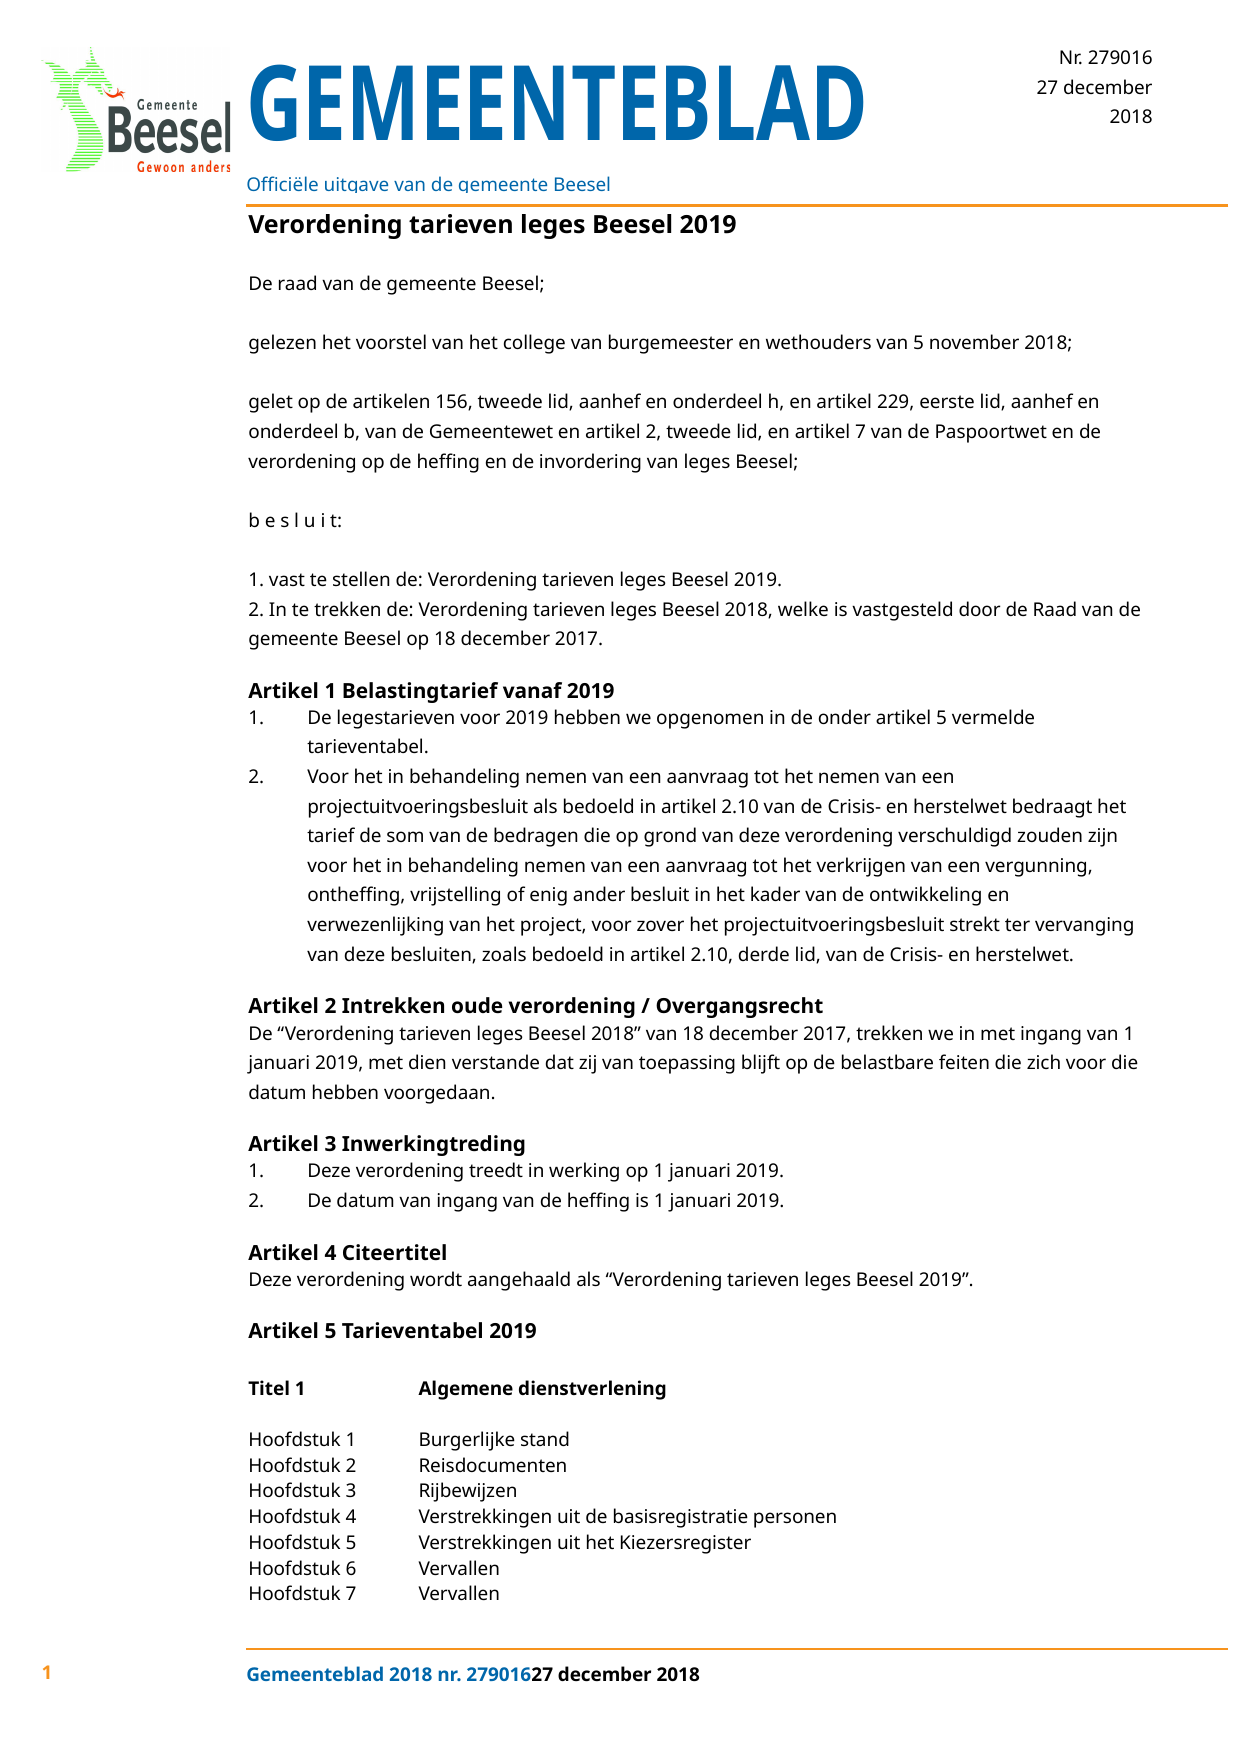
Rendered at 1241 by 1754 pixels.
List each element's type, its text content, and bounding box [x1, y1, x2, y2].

text Verordening tarieven leges Beesel 2019 [248, 207, 1152, 241]
table_cell [981, 1555, 1152, 1581]
table_cell Hoofdstuk 7 [248, 1581, 418, 1606]
table_header Titel 1 [248, 1375, 418, 1400]
text De raad van de gemeente Beesel; [248, 270, 1152, 296]
table_cell Vervallen [418, 1581, 981, 1606]
list De legestarieven voor 2019 hebben we opgenomen in de onder artikel 5 vermelde tarieventabel. [248, 704, 1152, 759]
text 1. vast te stellen de: Verordening tarieven leges Beesel 2019. [248, 566, 1152, 592]
text De “Verordening tarieven leges Beesel 2018” van 18 december 2017, trekken we in met ingang van 1 januari 2019, met dien verstande dat zij van toepassing blijft op de belastbare feiten die zich voor die datum hebben voorgedaan. [248, 1020, 1152, 1104]
table_header [981, 1375, 1152, 1400]
list Voor het in behandeling nemen van een aanvraag tot het nemen van een projectuitvoeringsbesluit als bedoeld in artikel 2.10 van de Crisis- en herstelwet bedraagt het tarief de som van de bedragen die op grond van deze verordening verschuldigd zouden zijn voor het in behandeling nemen van een aanvraag tot het verkrijgen van een vergunning, ontheffing, vrijstelling of enig ander besluit in het kader van de ontwikkeling en verwezenlijking van het project, voor zover het projectuitvoeringsbesluit strekt ter vervanging van deze besluiten, zoals bedoeld in artikel 2.10, derde lid, van de Crisis- en herstelwet. [248, 763, 1152, 967]
text gelezen het voorstel van het college van burgemeester en wethouders van 5 november 2018; [248, 329, 1152, 355]
table_cell [981, 1581, 1152, 1606]
text Artikel 2 Intrekken oude verordening / Overgangsrecht [248, 991, 1152, 1020]
table_cell Hoofdstuk 1 [248, 1426, 418, 1452]
text Artikel 3 Inwerkingtreding [248, 1129, 1152, 1158]
table_cell [981, 1400, 1152, 1426]
table_cell Reisdocumenten [418, 1452, 981, 1478]
table_cell Burgerlijke stand [418, 1426, 981, 1452]
table_header Algemene dienstverlening [418, 1375, 981, 1400]
table_cell Hoofdstuk 3 [248, 1478, 418, 1503]
table_cell [981, 1478, 1152, 1503]
text Artikel 4 Citeertitel [248, 1238, 1152, 1266]
table_cell Hoofdstuk 2 [248, 1452, 418, 1478]
text 2. In te trekken de: Verordening tarieven leges Beesel 2018, welke is vastgesteld door de Raad van de gemeente Beesel op 18 december 2017. [248, 596, 1152, 651]
table_cell Rijbewijzen [418, 1478, 981, 1503]
table_cell Hoofdstuk 5 [248, 1529, 418, 1555]
table_cell [981, 1452, 1152, 1478]
picture [41, 47, 231, 172]
text gelet op de artikelen 156, tweede lid, aanhef en onderdeel h, en artikel 229, eerste lid, aanhef en onderdeel b, van de Gemeentewet en artikel 2, tweede lid, en artikel 7 van de Paspoortwet en de verordening op de heffing en de invordering van leges Beesel; [248, 389, 1152, 473]
text Deze verordening wordt aangehaald als “Verordening tarieven leges Beesel 2019”. [248, 1266, 1152, 1292]
list Deze verordening treedt in werking op 1 januari 2019. [248, 1158, 1152, 1183]
table_cell Vervallen [418, 1555, 981, 1581]
table_cell [418, 1400, 981, 1426]
table_cell [248, 1400, 418, 1426]
text Artikel 1 Belastingtarief vanaf 2019 [248, 676, 1152, 704]
table_cell [981, 1503, 1152, 1529]
table_cell Verstrekkingen uit het Kiezersregister [418, 1529, 981, 1555]
text Artikel 5 Tarieventabel 2019 [248, 1317, 1152, 1345]
table_cell [981, 1529, 1152, 1555]
table_cell Hoofdstuk 4 [248, 1503, 418, 1529]
table_cell Verstrekkingen uit de basisregistratie personen [418, 1503, 981, 1529]
table_cell Hoofdstuk 6 [248, 1555, 418, 1581]
table_cell [981, 1426, 1152, 1452]
text b e s l u i t: [248, 507, 1152, 533]
list De datum van ingang van de heffing is 1 januari 2019. [248, 1187, 1152, 1213]
